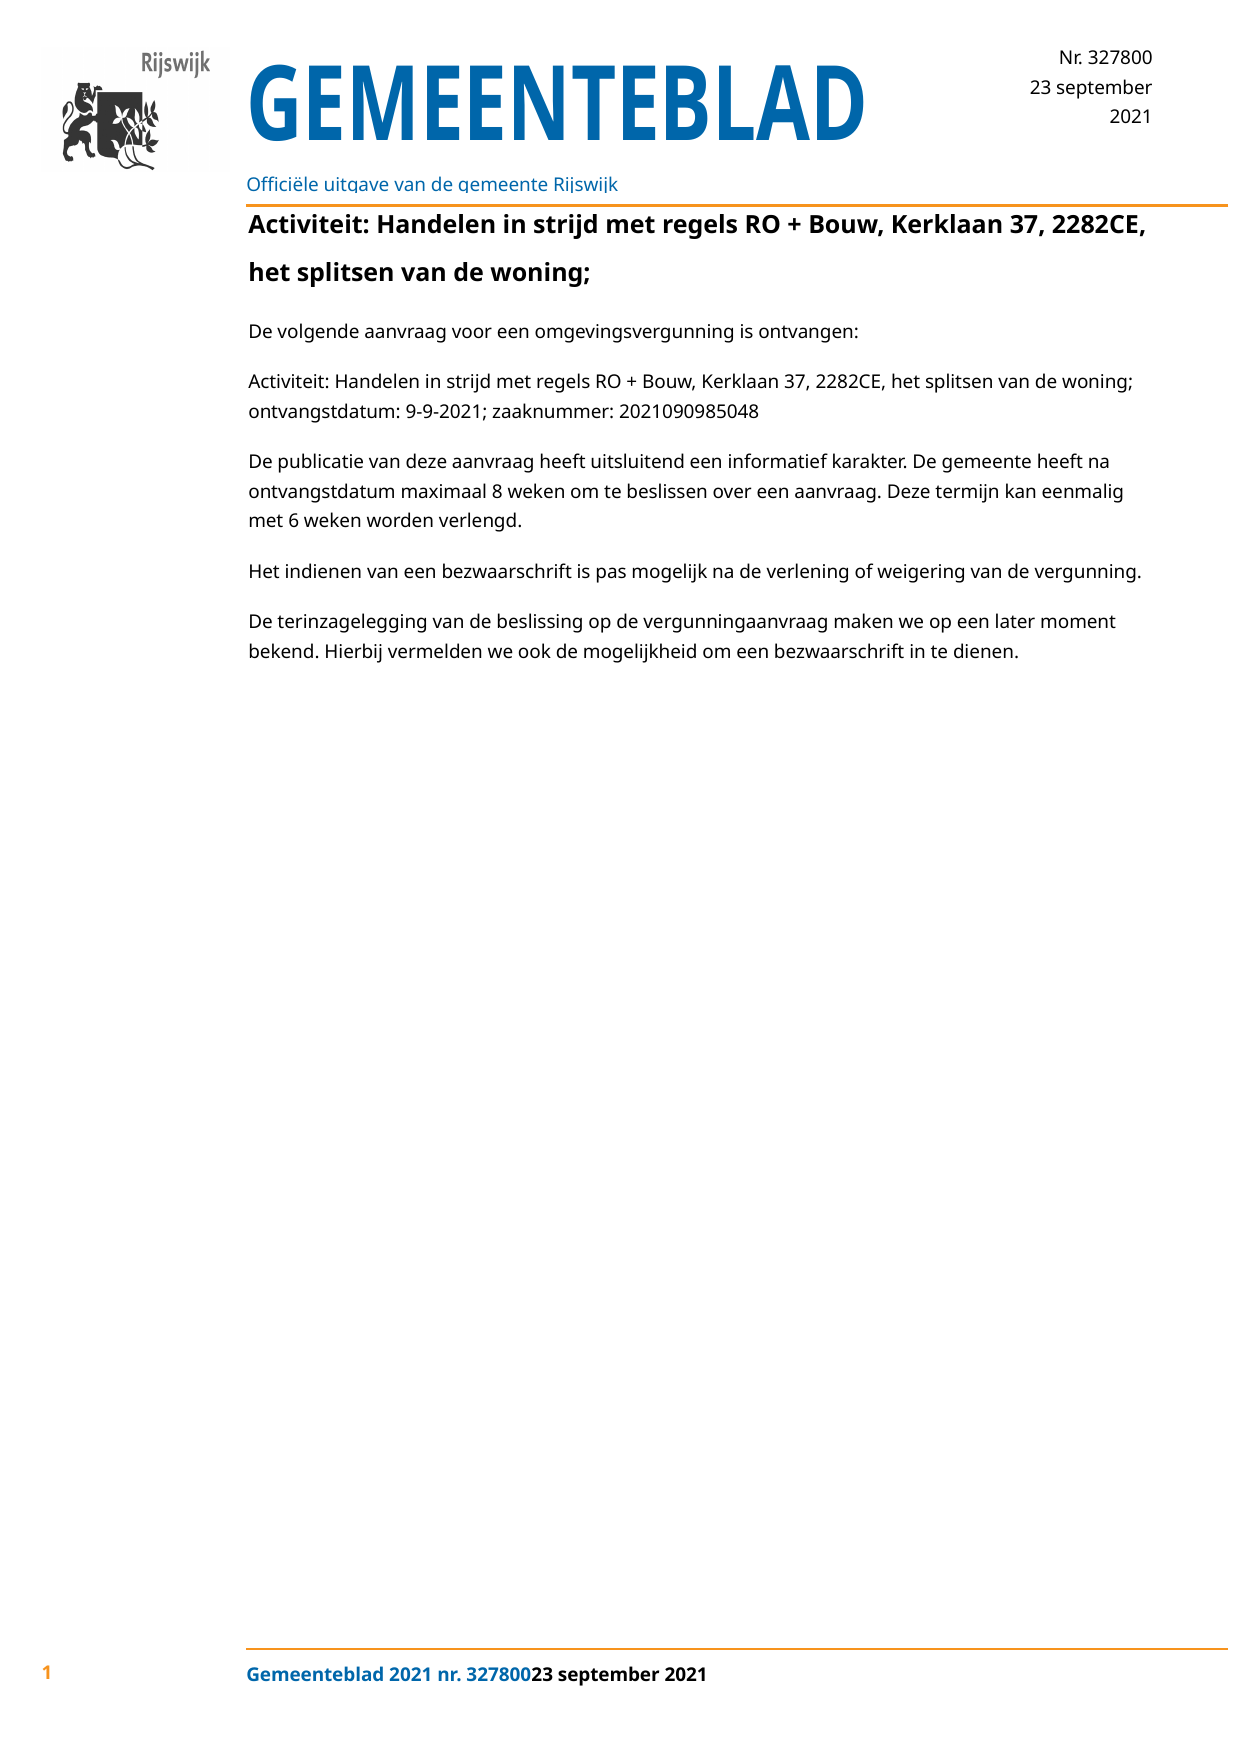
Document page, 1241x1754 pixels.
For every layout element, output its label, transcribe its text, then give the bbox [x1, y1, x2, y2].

text De terinzagelegging van de beslissing op de vergunningaanvraag maken we op een later moment bekend. Hierbij vermelden we ook de mogelijkheid om een bezwaarschrift in te dienen. [248, 608, 1152, 664]
text De volgende aanvraag voor een omgevingsvergunning is ontvangen: [248, 318, 1152, 344]
picture [41, 47, 231, 172]
text De publicatie van deze aanvraag heeft uitsluitend een informatief karakter. De gemeente heeft na ontvangstdatum maximaal 8 weken om te beslissen over een aanvraag. Deze termijn kan eenmalig met 6 weken worden verlengd. [248, 448, 1152, 533]
text Het indienen van een bezwaarschrift is pas mogelijk na de verlening of weigering van de vergunning. [248, 558, 1152, 584]
text Activiteit: Handelen in strijd met regels RO + Bouw, Kerklaan 37, 2282CE, het splitsen van de woning; [248, 207, 1152, 288]
text Activiteit: Handelen in strijd met regels RO + Bouw, Kerklaan 37, 2282CE, het splitsen van de woning; ontvangstdatum: 9-9-2021; zaaknummer: 2021090985048 [248, 368, 1152, 424]
